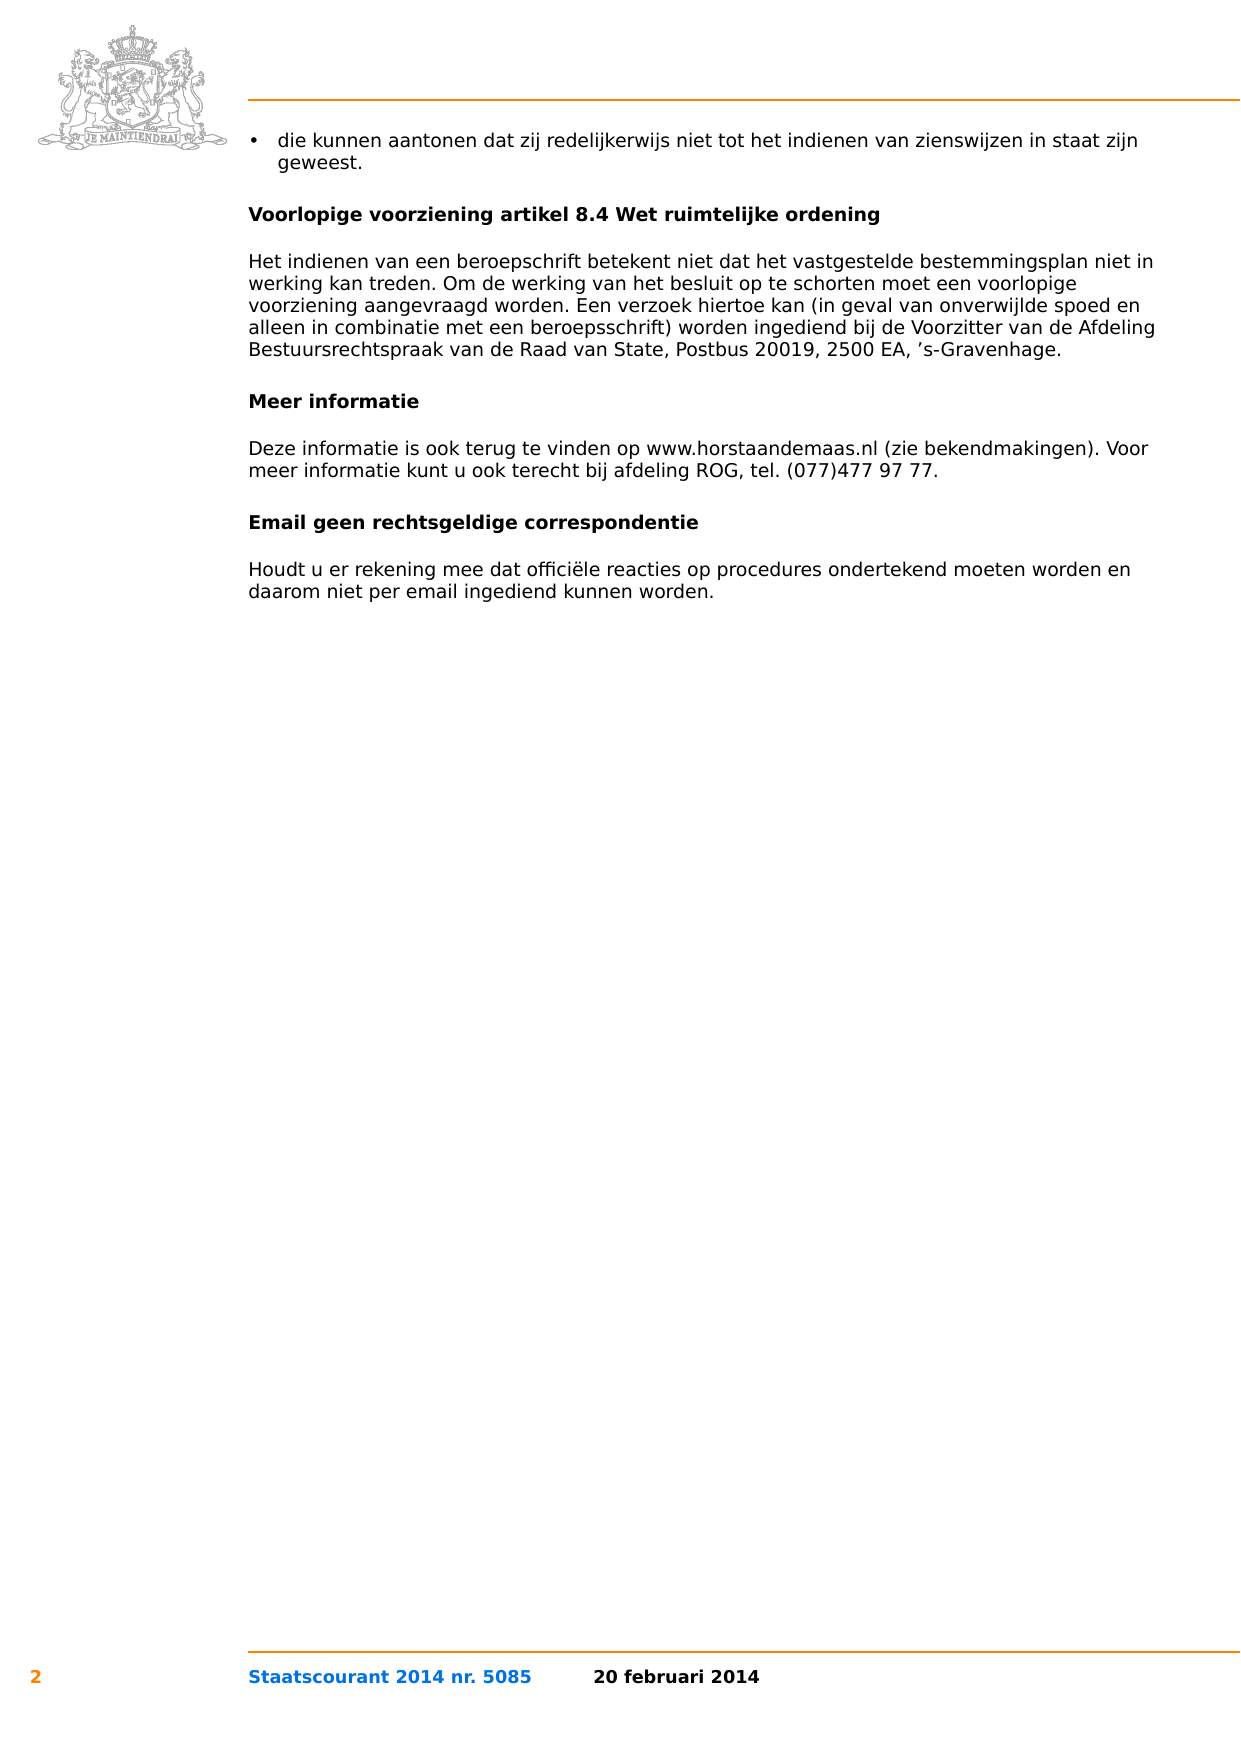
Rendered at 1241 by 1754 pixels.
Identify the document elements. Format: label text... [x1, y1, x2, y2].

text • die kunnen aantonen dat zij redelijkerwijs niet tot het indienen van zienswijzen in staat zijn geweest. [248, 130, 1163, 174]
picture [38, 25, 227, 150]
text Houdt u er rekening mee dat officiële reacties op procedures ondertekend moeten worden en daarom niet per email ingediend kunnen worden. [248, 559, 1163, 603]
text Het indienen van een beroepschrift betekent niet dat het vastgestelde bestemmingsplan niet in werking kan treden. Om de werking van het besluit op te schorten moet een voorlopige voorziening aangevraagd worden. Een verzoek hiertoe kan (in geval van onverwijlde spoed en alleen in combinatie met een beroepsschrift) worden ingediend bij de Voorzitter van de Afdeling Bestuursrechtspraak van de Raad van State, Postbus 20019, 2500 EA, ’s-Gravenhage. [248, 251, 1163, 361]
subtitle Email geen rechtsgeldige correspondentie [248, 512, 1163, 534]
text Deze informatie is ook terug te vinden op www.horstaandemaas.nl (zie bekendmakingen). Voor meer informatie kunt u ook terecht bij afdeling ROG, tel. (077)477 97 77. [248, 438, 1163, 482]
subtitle Voorlopige voorziening artikel 8.4 Wet ruimtelijke ordening [248, 204, 1163, 226]
subtitle Meer informatie [248, 391, 1163, 413]
